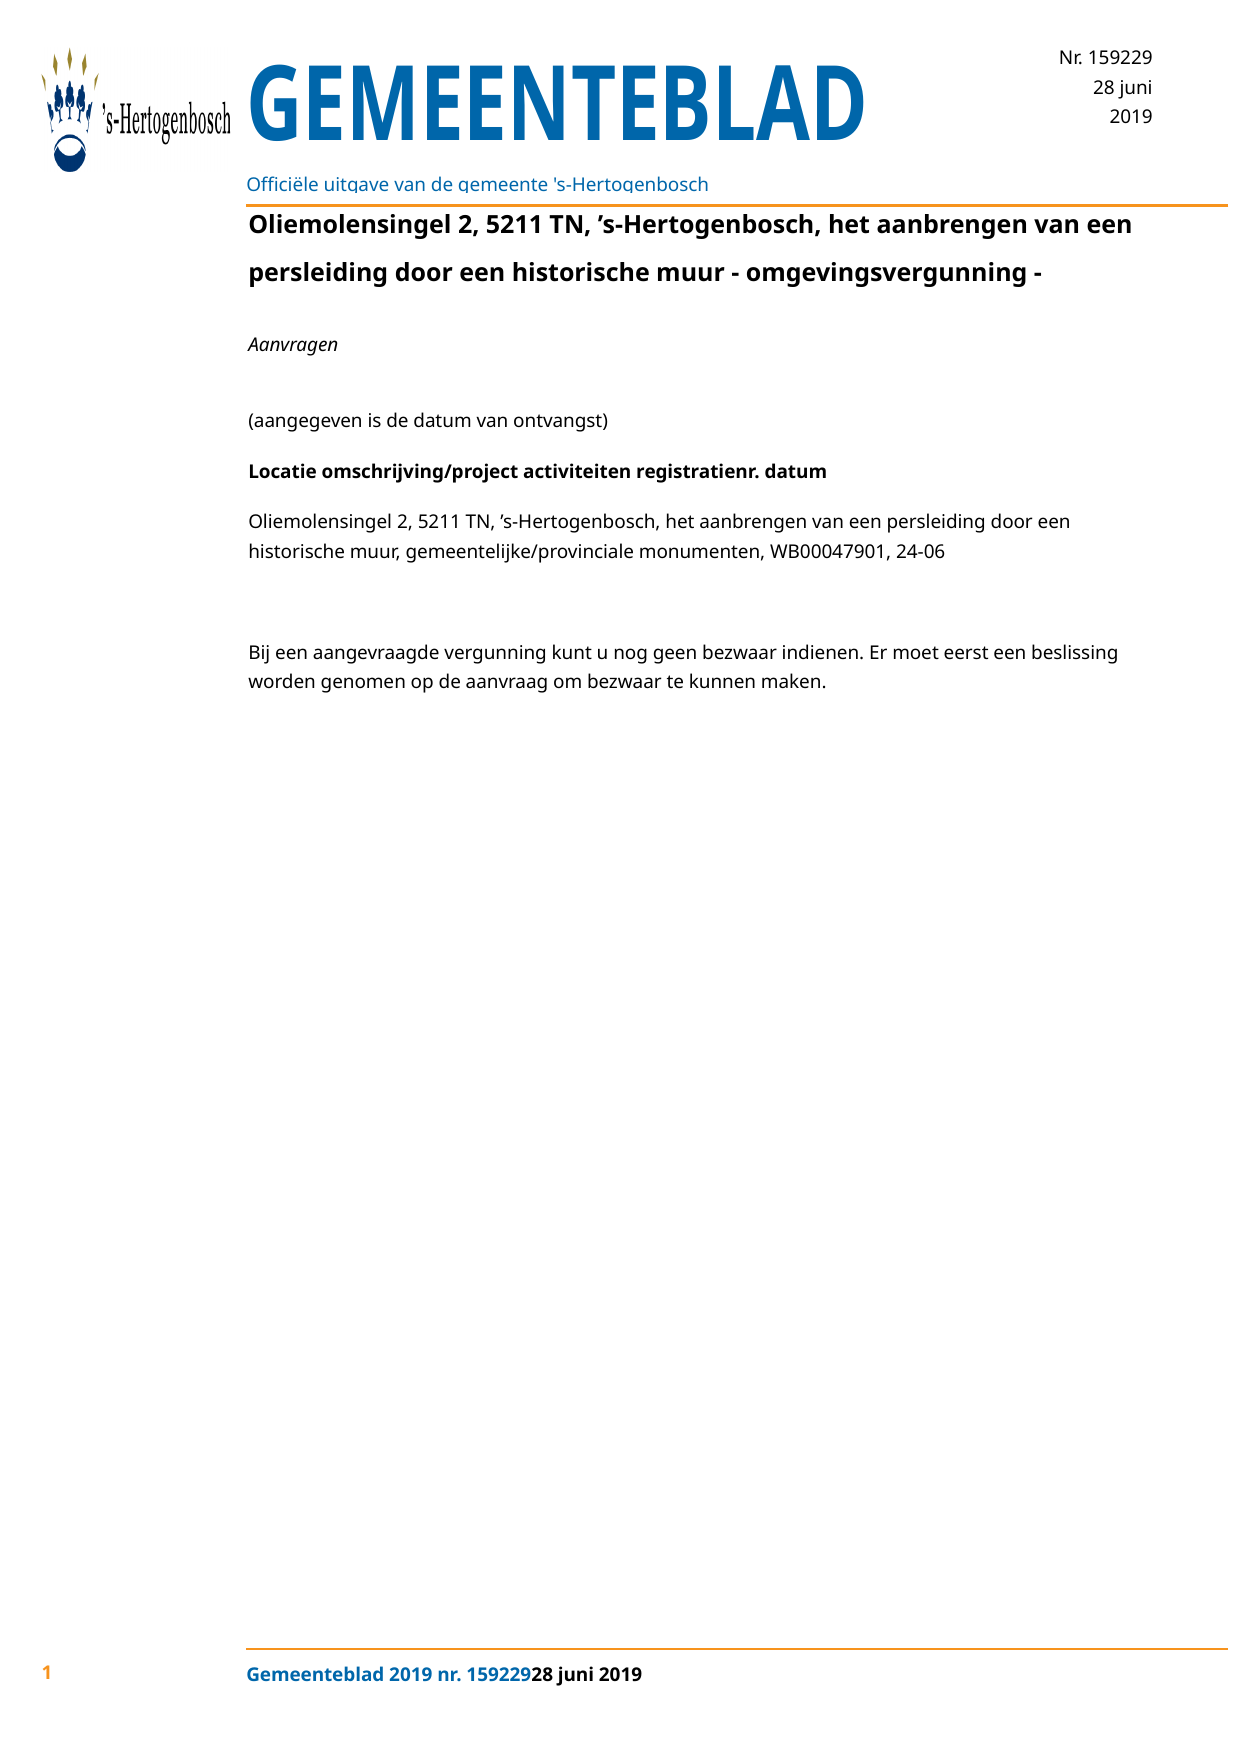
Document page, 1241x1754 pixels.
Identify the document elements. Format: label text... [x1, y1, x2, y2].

text Aanvragen [248, 331, 1152, 357]
text Oliemolensingel 2, 5211 TN, ’s-Hertogenbosch, het aanbrengen van een persleiding door een historische muur - omgevingsvergunning - [248, 207, 1152, 288]
text Oliemolensingel 2, 5211 TN, ’s-Hertogenbosch, het aanbrengen van een persleiding door een historische muur, gemeentelijke/provinciale monumenten, WB00047901, 24-06 [248, 508, 1152, 564]
text (aangegeven is de datum van ontvangst) [248, 408, 1152, 433]
picture [41, 47, 231, 172]
text Locatie omschrijving/project activiteiten registratienr. datum [248, 458, 1152, 484]
text Bij een aangevraagde vergunning kunt u nog geen bezwaar indienen. Er moet eerst een beslissing worden genomen op de aanvraag om bezwaar te kunnen maken. [248, 639, 1152, 694]
